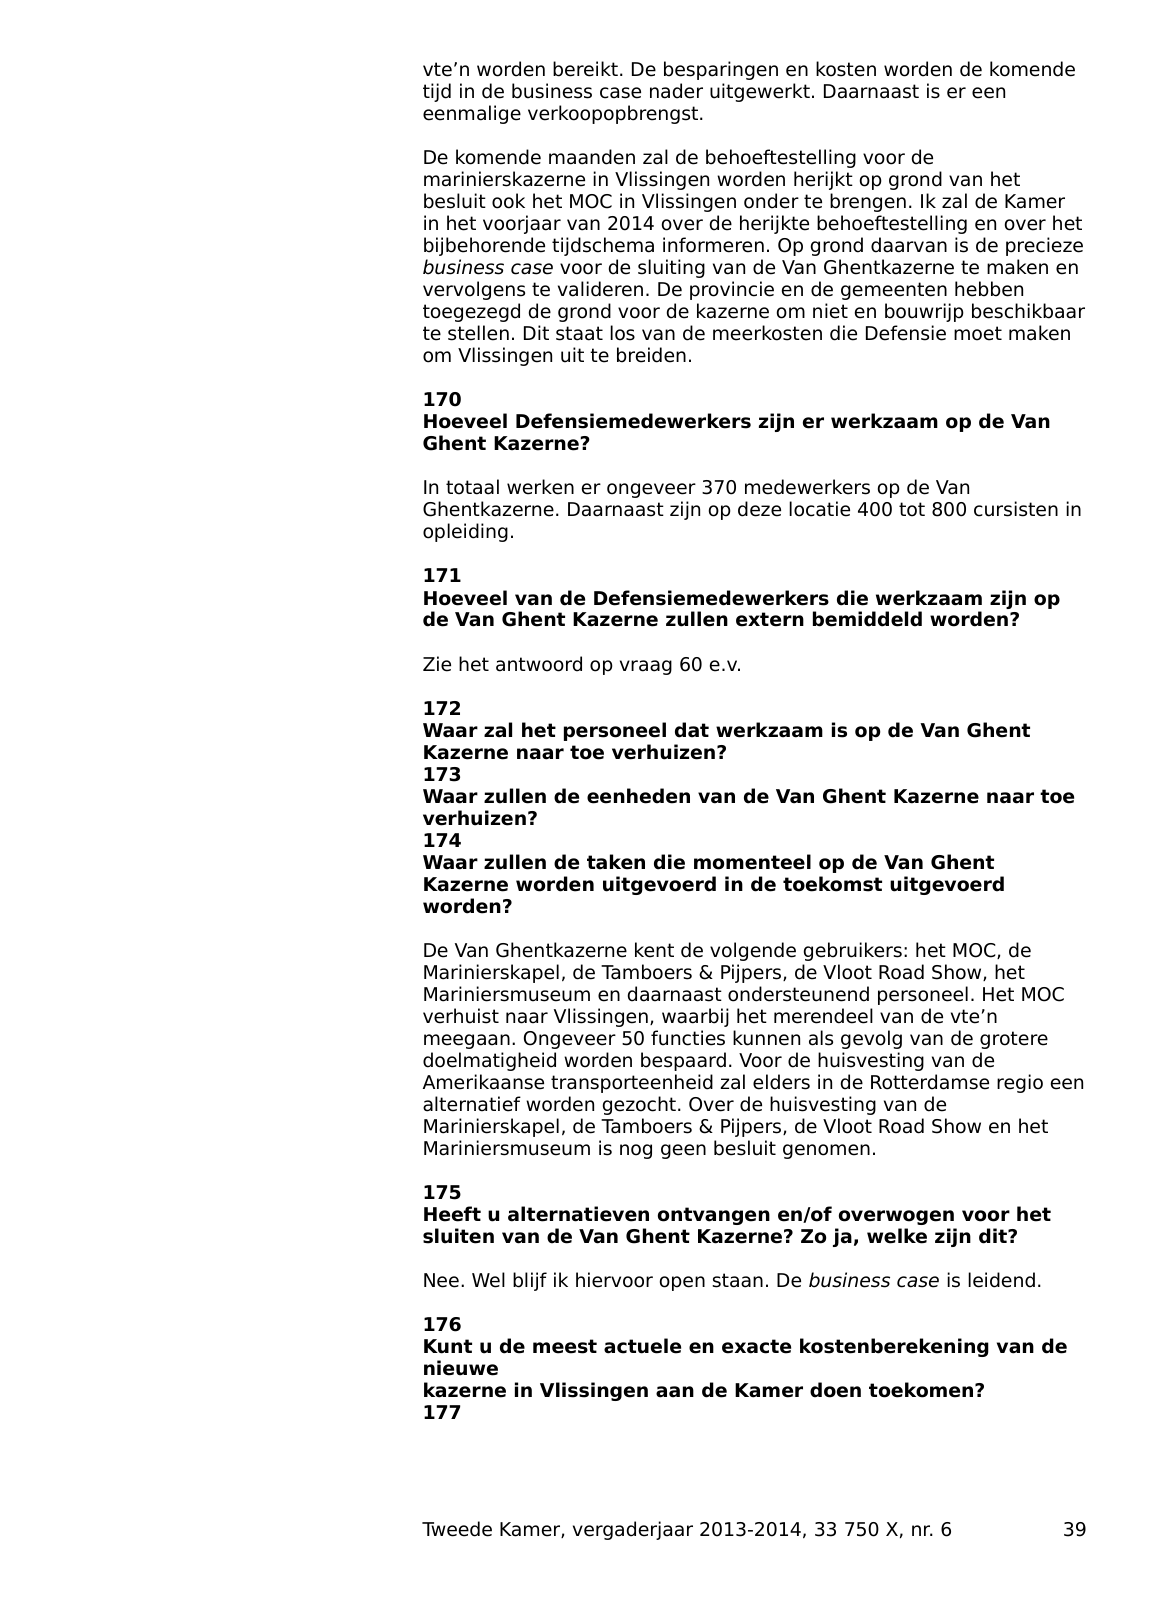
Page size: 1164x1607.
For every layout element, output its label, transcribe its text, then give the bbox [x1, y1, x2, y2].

text 174 [422, 829, 1087, 852]
text Waar zal het personeel dat werkzaam is op de Van Ghent Kazerne naar toe verhuizen? [422, 720, 1087, 764]
text 170 [422, 389, 1087, 411]
text Waar zullen de eenheden van de Van Ghent Kazerne naar toe verhuizen? [422, 786, 1087, 829]
text In totaal werken er ongeveer 370 medewerkers op de Van Ghentkazerne. Daarnaast zijn op deze locatie 400 tot 800 cursisten in opleiding. [422, 477, 1087, 543]
text Zie het antwoord op vraag 60 e.v. [422, 653, 1087, 676]
text kazerne in Vlissingen aan de Kamer doen toekomen? [422, 1380, 1087, 1402]
text De Van Ghentkazerne kent de volgende gebruikers: het MOC, de Marinierskapel, de Tamboers & Pijpers, de Vloot Road Show, het Mariniersmuseum en daarnaast ondersteunend personeel. Het MOC verhuist naar Vlissingen, waarbij het merendeel van de vte’n meegaan. Ongeveer 50 functies kunnen als gevolg van de grotere doelmatigheid worden bespaard. Voor de huisvesting van de Amerikaanse transporteenheid zal elders in de Rotterdamse regio een alternatief worden gezocht. Over de huisvesting van de Marinierskapel, de Tamboers & Pijpers, de Vloot Road Show en het Mariniersmuseum is nog geen besluit genomen. [422, 940, 1087, 1159]
text Hoeveel Defensiemedewerkers zijn er werkzaam op de Van Ghent Kazerne? [422, 411, 1087, 455]
text Heeft u alternatieven ontvangen en/of overwogen voor het sluiten van de Van Ghent Kazerne? Zo ja, welke zijn dit? [422, 1204, 1087, 1248]
text De komende maanden zal de behoeftestelling voor de marinierskazerne in Vlissingen worden herijkt op grond van het besluit ook het MOC in Vlissingen onder te brengen. Ik zal de Kamer in het voorjaar van 2014 over de herijkte behoeftestelling en over het bijbehorende tijdschema informeren. Op grond daarvan is de precieze business case voor de sluiting van de Van Ghentkazerne te maken en vervolgens te valideren. De provincie en de gemeenten hebben toegezegd de grond voor de kazerne om niet en bouwrijp beschikbaar te stellen. Dit staat los van de meerkosten die Defensie moet maken om Vlissingen uit te breiden. [422, 147, 1087, 367]
text 173 [422, 764, 1087, 786]
text vte’n worden bereikt. De besparingen en kosten worden de komende tijd in de business case nader uitgewerkt. Daarnaast is er een eenmalige verkoopopbrengst. [422, 59, 1087, 125]
text 177 [422, 1402, 1087, 1424]
text Kunt u de meest actuele en exacte kostenberekening van de nieuwe [422, 1336, 1087, 1380]
text 171 [422, 565, 1087, 587]
text 172 [422, 698, 1087, 720]
text Waar zullen de taken die momenteel op de Van Ghent Kazerne worden uitgevoerd in de toekomst uitgevoerd worden? [422, 852, 1087, 917]
text 175 [422, 1182, 1087, 1204]
text Nee. Wel blijf ik hiervoor open staan. De business case is leidend. [422, 1270, 1087, 1292]
text 176 [422, 1314, 1087, 1336]
text Hoeveel van de Defensiemedewerkers die werkzaam zijn op de Van Ghent Kazerne zullen extern bemiddeld worden? [422, 587, 1087, 631]
